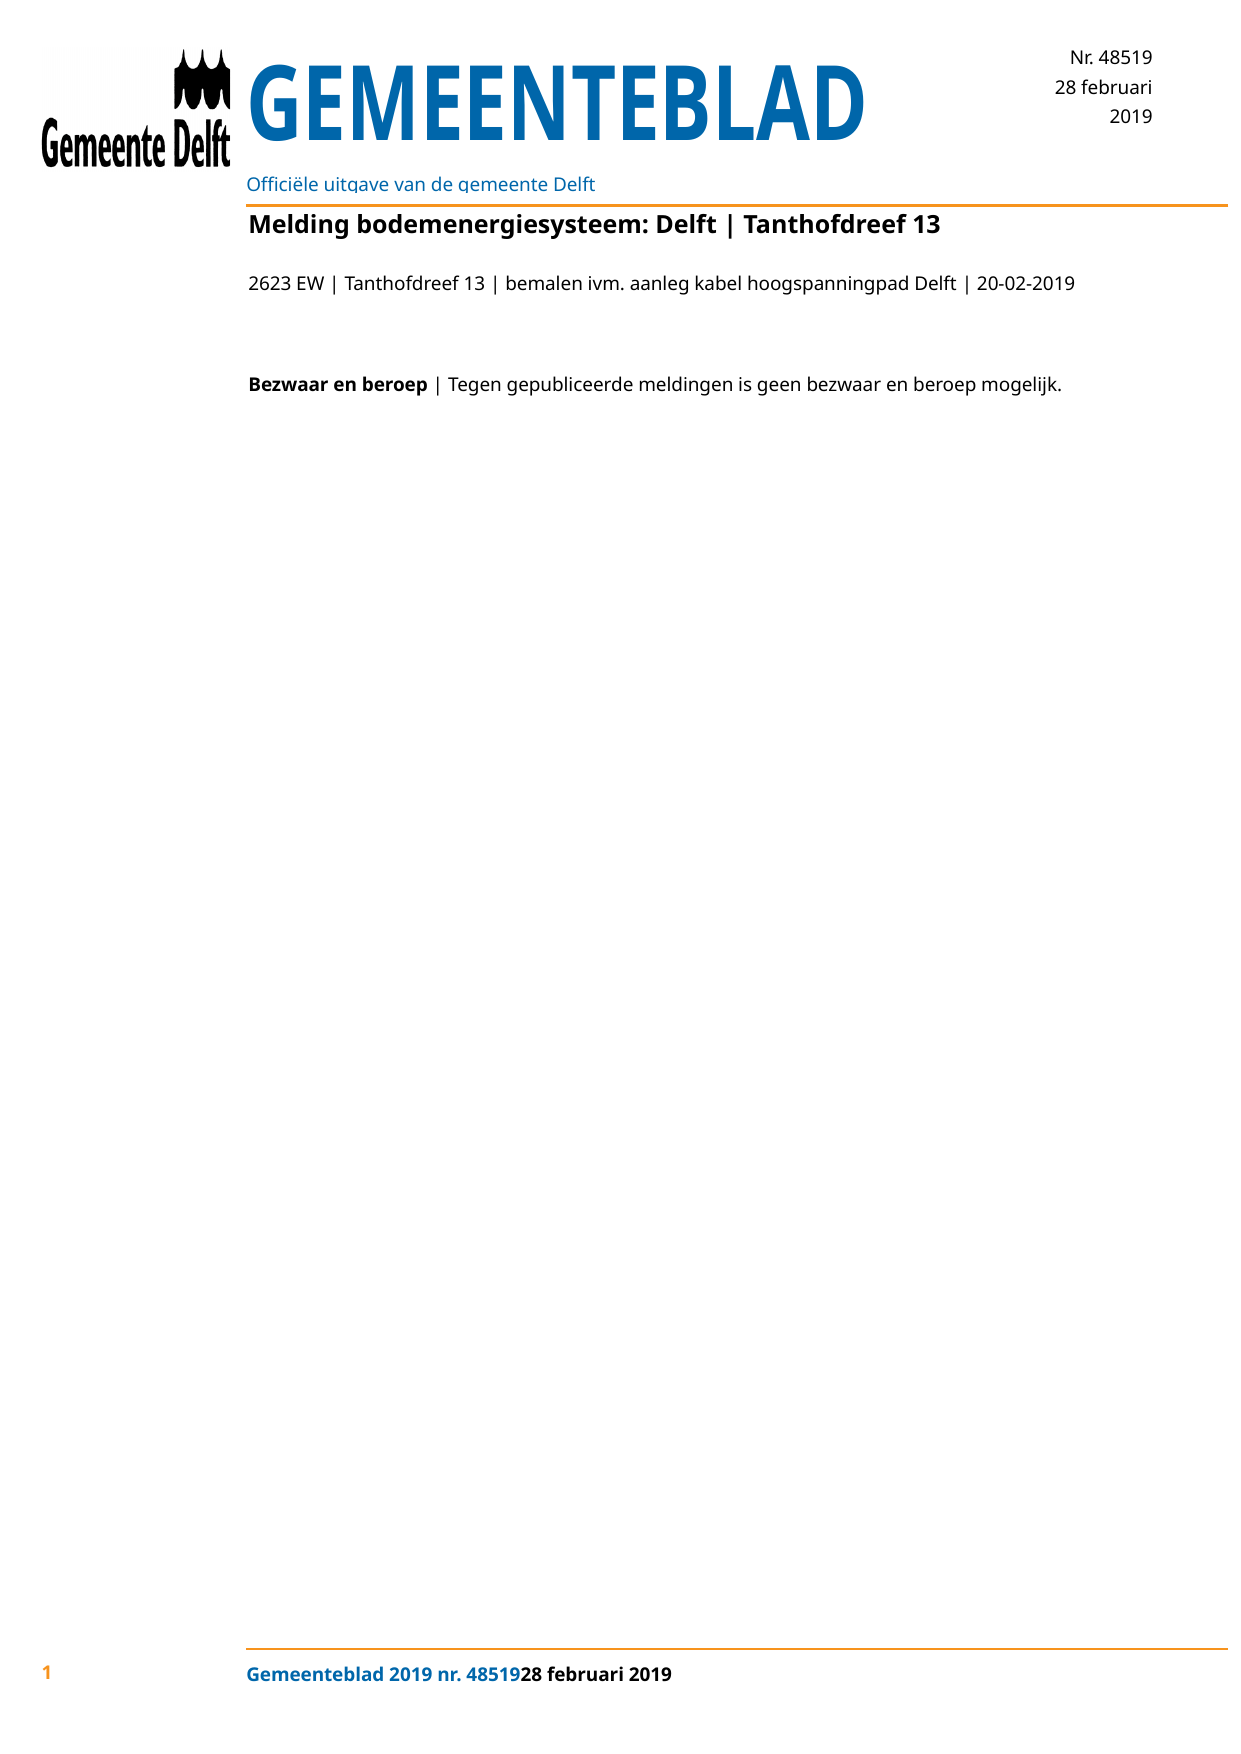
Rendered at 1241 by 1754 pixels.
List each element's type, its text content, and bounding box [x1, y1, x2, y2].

text Melding bodemenergiesysteem: Delft | Tanthofdreef 13 [248, 207, 1152, 241]
text 2623 EW | Tanthofdreef 13 | bemalen ivm. aanleg kabel hoogspanningpad Delft | 20-02-2019 [248, 270, 1152, 296]
picture [41, 47, 231, 172]
text Bezwaar en beroep | Tegen gepubliceerde meldingen is geen bezwaar en beroep mogelijk. [248, 371, 1152, 397]
